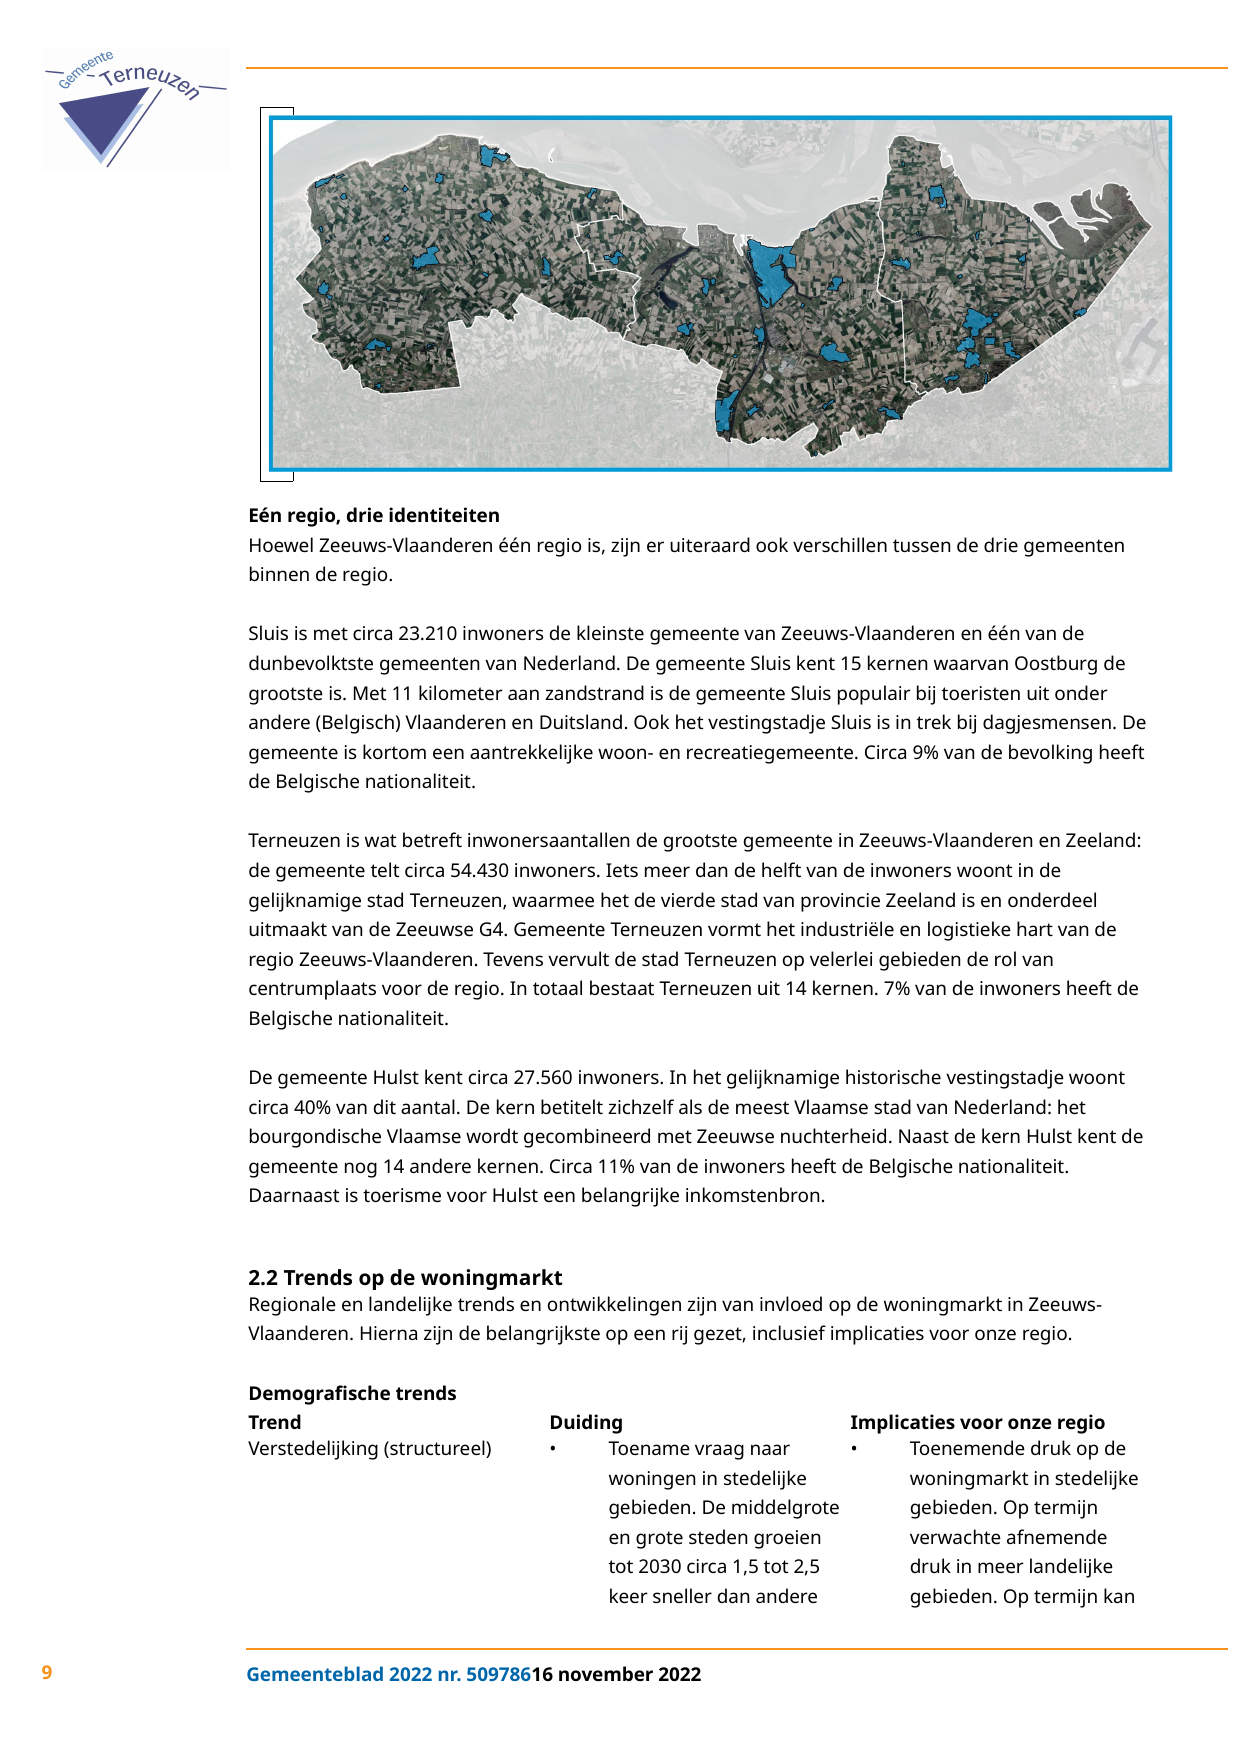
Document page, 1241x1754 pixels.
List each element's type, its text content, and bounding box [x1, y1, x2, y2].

text Eén regio, drie identiteiten [248, 502, 1152, 528]
text Terneuzen is wat betreft inwonersaantallen de grootste gemeente in Zeeuws-Vlaanderen en Zeeland: de gemeente telt circa 54.430 inwoners. Iets meer dan de helft van de inwoners woont in de gelijknamige stad Terneuzen, waarmee het de vierde stad van provincie Zeeland is en onderdeel uitmaakt van de Zeeuwse G4. Gemeente Terneuzen vormt het industriële en logistieke hart van de regio Zeeuws-Vlaanderen. Tevens vervult de stad Terneuzen op velerlei gebieden de rol van centrumplaats voor de regio. In totaal bestaat Terneuzen uit 14 kernen. 7% van de inwoners heeft de Belgische nationaliteit. [248, 828, 1152, 1031]
text Regionale en landelijke trends en ontwikkelingen zijn van invloed op de woningmarkt in Zeeuws-Vlaanderen. Hierna zijn de belangrijkste op een rij gezet, inclusief implicaties voor onze regio. [248, 1291, 1152, 1346]
text De gemeente Hulst kent circa 27.560 inwoners. In het gelijknamige historische vestingstadje woont circa 40% van dit aantal. De kern betitelt zichzelf als de meest Vlaamse stad van Nederland: het bourgondische Vlaamse wordt gecombineerd met Zeeuwse nuchterheid. Naast de kern Hulst kent de gemeente nog 14 andere kernen. Circa 11% van de inwoners heeft de Belgische nationaliteit. Daarnaast is toerisme voor Hulst een belangrijke inkomstenbron. [248, 1064, 1152, 1208]
table_header Trend [248, 1410, 549, 1435]
text Hoewel Zeeuws-Vlaanderen één regio is, zijn er uiteraard ook verschillen tussen de drie gemeenten binnen de regio. [248, 532, 1152, 587]
picture [41, 47, 231, 172]
table_cell Toenemende druk op de woningmarkt in stedelijke gebieden. Op termijn verwachte afnemende druk in meer landelijke gebieden. Op termijn kan [850, 1435, 1152, 1609]
table_header Duiding [549, 1410, 850, 1435]
text 2.2 Trends op de woningmarkt [248, 1263, 1152, 1291]
text Demografische trends [248, 1380, 1152, 1406]
text Sluis is met circa 23.210 inwoners de kleinste gemeente van Zeeuws-Vlaanderen en één van de dunbevolktste gemeenten van Nederland. De gemeente Sluis kent 15 kernen waarvan Oostburg de grootste is. Met 11 kilometer aan zandstrand is de gemeente Sluis populair bij toeristen uit onder andere (Belgisch) Vlaanderen en Duitsland. Ook het vestingstadje Sluis is in trek bij dagjesmensen. De gemeente is kortom een aantrekkelijke woon- en recreatiegemeente. Circa 9% van de bevolking heeft de Belgische nationaliteit. [248, 621, 1152, 794]
table_header Implicaties voor onze regio [850, 1410, 1152, 1435]
picture [273, 120, 1168, 467]
table_cell Verstedelijking (structureel) [248, 1435, 549, 1609]
table_cell Toename vraag naar woningen in stedelijke gebieden. De middelgrote en grote steden groeien tot 2030 circa 1,5 tot 2,5 keer sneller dan andere [549, 1435, 850, 1609]
